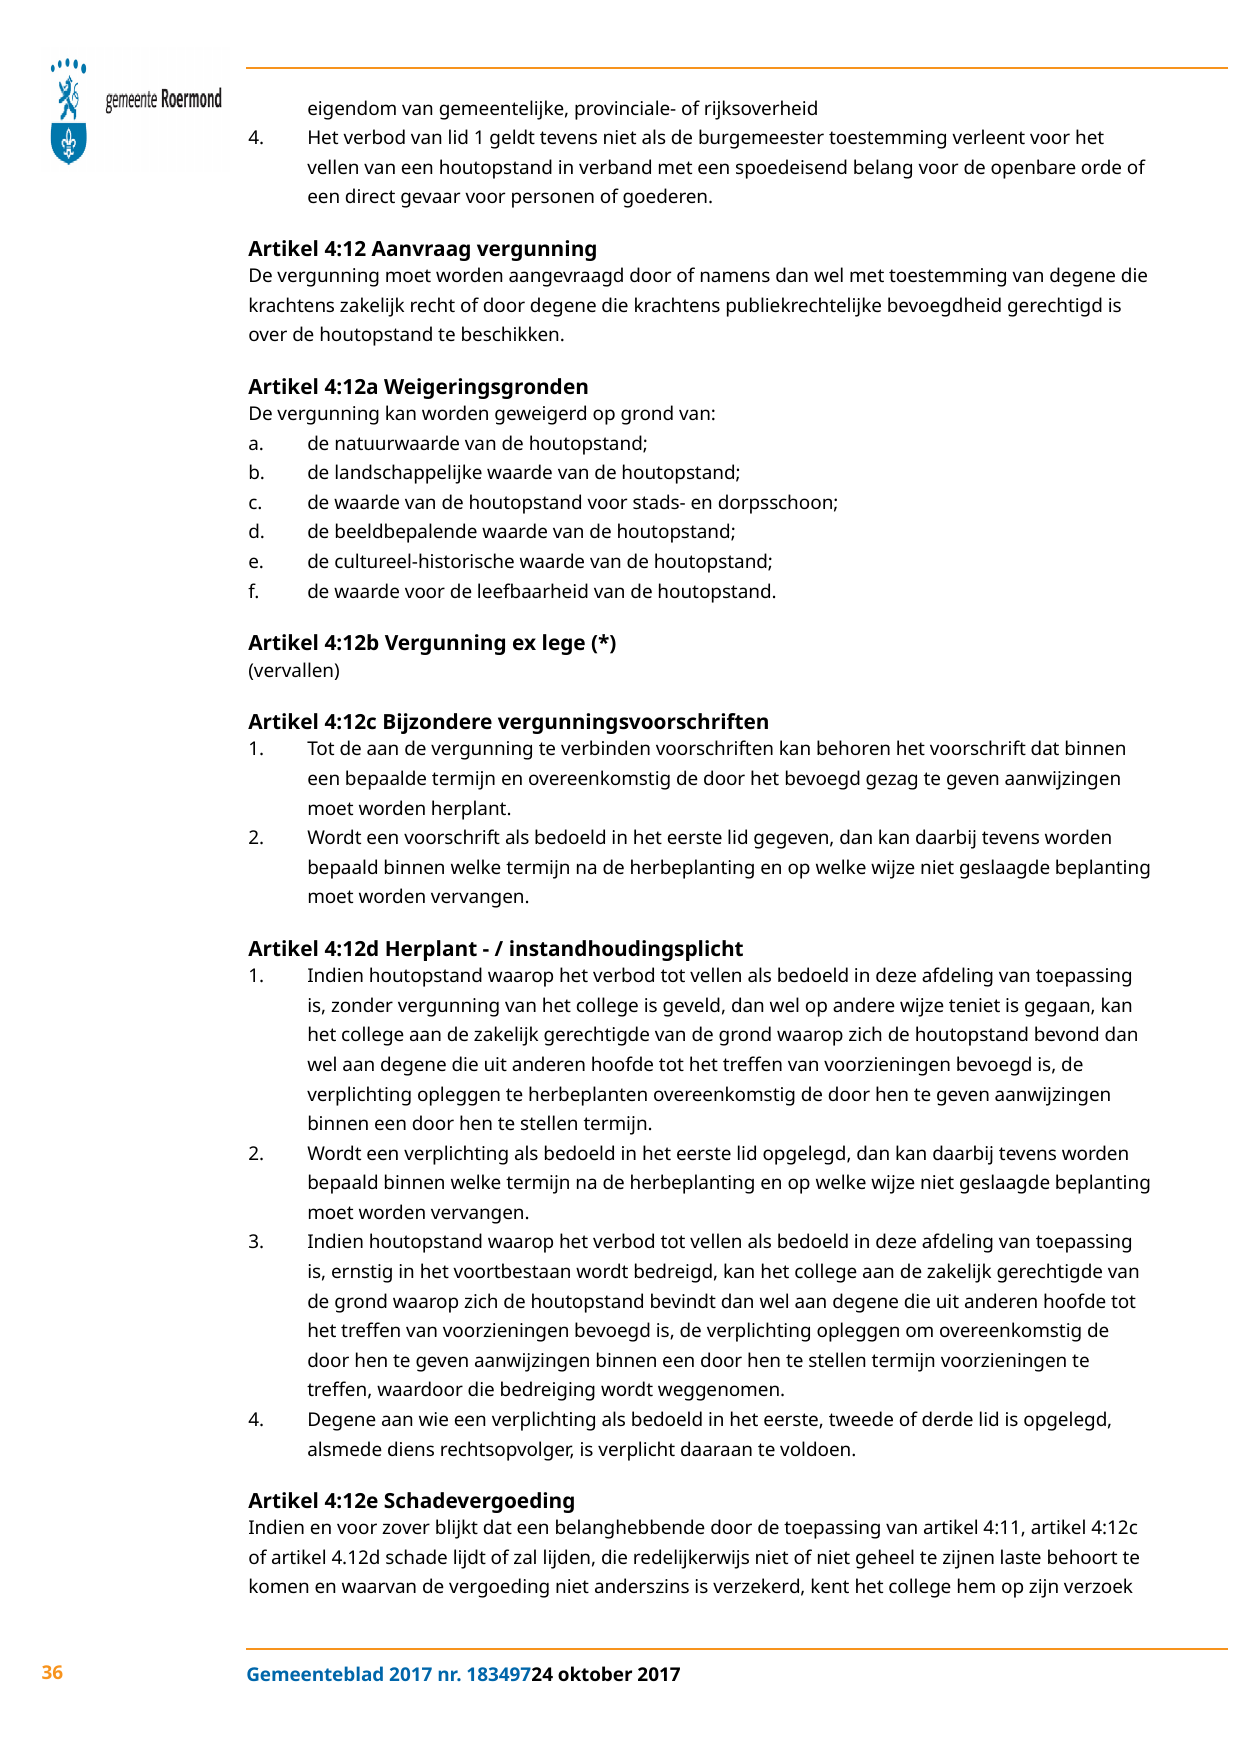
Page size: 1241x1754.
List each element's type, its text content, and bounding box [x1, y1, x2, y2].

text Artikel 4:12e Schadevergoeding [248, 1486, 1152, 1514]
text Artikel 4:12c Bijzondere vergunningsvoorschriften [248, 707, 1152, 736]
list Wordt een verplichting als bedoeld in het eerste lid opgelegd, dan kan daarbij tevens worden bepaald binnen welke termijn na de herbeplanting en op welke wijze niet geslaagde beplanting moet worden vervangen. [248, 1140, 1152, 1225]
text De vergunning moet worden aangevraagd door of namens dan wel met toestemming van degene die krachtens zakelijk recht of door degene die krachtens publiekrechtelijke bevoegdheid gerechtigd is over de houtopstand te beschikken. [248, 262, 1152, 347]
list de natuurwaarde van de houtopstand; [248, 430, 1152, 456]
text De vergunning kan worden geweigerd op grond van: [248, 400, 1152, 426]
list Degene aan wie een verplichting als bedoeld in het eerste, tweede of derde lid is opgelegd, alsmede diens rechtsopvolger, is verplicht daaraan te voldoen. [248, 1406, 1152, 1461]
list de waarde voor de leefbaarheid van de houtopstand. [248, 578, 1152, 604]
list Wordt een voorschrift als bedoeld in het eerste lid gegeven, dan kan daarbij tevens worden bepaald binnen welke termijn na de herbeplanting en op welke wijze niet geslaagde beplanting moet worden vervangen. [248, 824, 1152, 909]
text Artikel 4:12b Vergunning ex lege (*) [248, 628, 1152, 657]
list Het verbod van lid 1 geldt tevens niet als de burgemeester toestemming verleent voor het vellen van een houtopstand in verband met een spoedeisend belang voor de openbare orde of een direct gevaar voor personen of goederen. [248, 124, 1152, 209]
list Indien houtopstand waarop het verbod tot vellen als bedoeld in deze afdeling van toepassing is, zonder vergunning van het college is geveld, dan wel op andere wijze teniet is gegaan, kan het college aan de zakelijk gerechtigde van de grond waarop zich de houtopstand bevond dan wel aan degene die uit anderen hoofde tot het treffen van voorzieningen bevoegd is, de verplichting opleggen te herbeplanten overeenkomstig de door hen te geven aanwijzingen binnen een door hen te stellen termijn. [248, 962, 1152, 1136]
picture [41, 47, 231, 172]
list de waarde van de houtopstand voor stads- en dorpsschoon; [248, 489, 1152, 515]
text (vervallen) [248, 657, 1152, 682]
text Indien en voor zover blijkt dat een belanghebbende door de toepassing van artikel 4:11, artikel 4:12c of artikel 4.12d schade lijdt of zal lijden, die redelijkerwijs niet of niet geheel te zijnen laste behoort te komen en waarvan de vergoeding niet anderszins is verzekerd, kent het college hem op zijn verzoek [248, 1514, 1152, 1599]
list eigendom van gemeentelijke, provinciale- of rijksoverheid [248, 95, 1152, 121]
list de beeldbepalende waarde van de houtopstand; [248, 519, 1152, 544]
list Indien houtopstand waarop het verbod tot vellen als bedoeld in deze afdeling van toepassing is, ernstig in het voortbestaan wordt bedreigd, kan het college aan de zakelijk gerechtigde van de grond waarop zich de houtopstand bevindt dan wel aan degene die uit anderen hoofde tot het treffen van voorzieningen bevoegd is, de verplichting opleggen om overeenkomstig de door hen te geven aanwijzingen binnen een door hen te stellen termijn voorzieningen te treffen, waardoor die bedreiging wordt weggenomen. [248, 1229, 1152, 1402]
text Artikel 4:12a Weigeringsgronden [248, 372, 1152, 400]
list de landschappelijke waarde van de houtopstand; [248, 459, 1152, 485]
list Tot de aan de vergunning te verbinden voorschriften kan behoren het voorschrift dat binnen een bepaalde termijn en overeenkomstig de door het bevoegd gezag te geven aanwijzingen moet worden herplant. [248, 736, 1152, 821]
list de cultureel-historische waarde van de houtopstand; [248, 548, 1152, 574]
text Artikel 4:12d Herplant - / instandhoudingsplicht [248, 934, 1152, 962]
text Artikel 4:12 Aanvraag vergunning [248, 234, 1152, 262]
